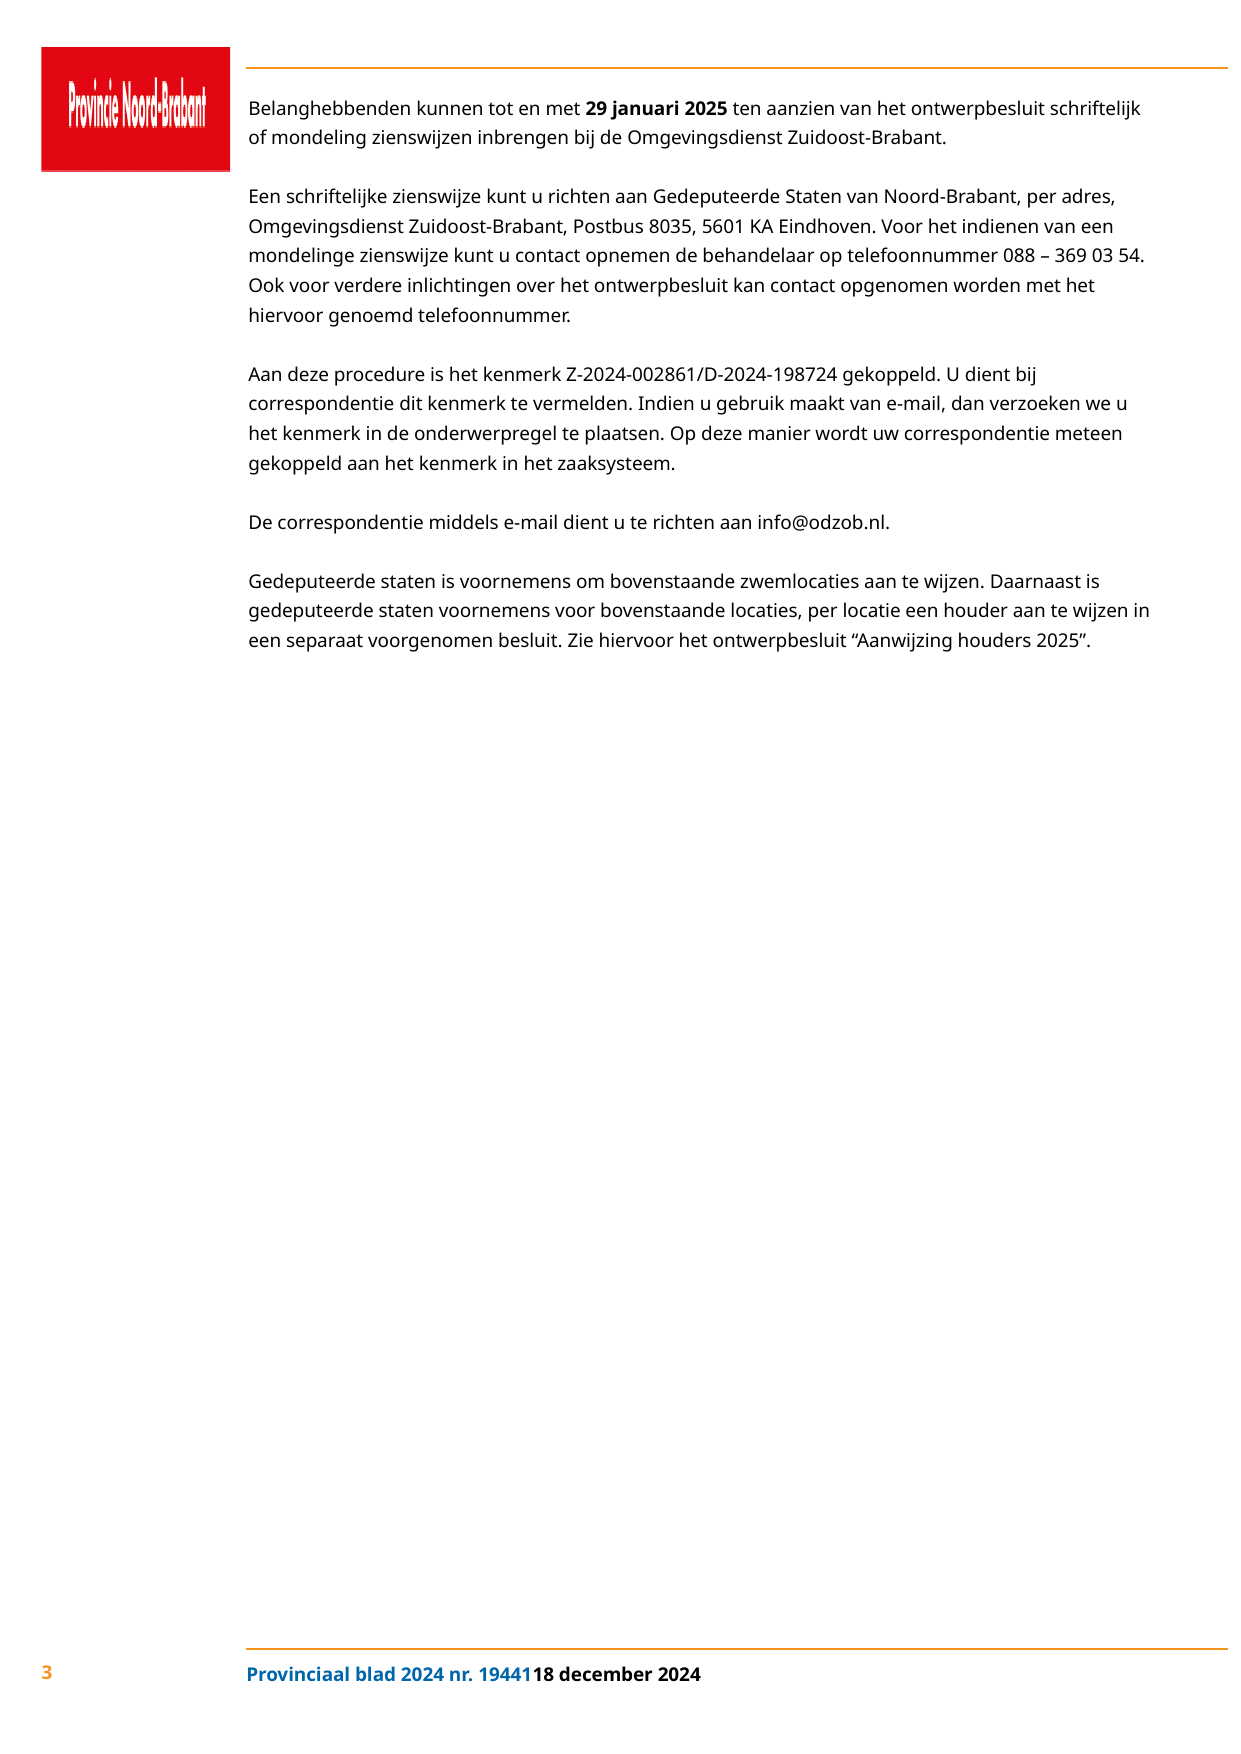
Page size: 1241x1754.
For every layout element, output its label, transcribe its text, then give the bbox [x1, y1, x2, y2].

text De correspondentie middels e-mail dient u te richten aan info@odzob.nl. [248, 509, 1152, 535]
text Aan deze procedure is het kenmerk Z-2024-002861/D-2024-198724 gekoppeld. U dient bij correspondentie dit kenmerk te vermelden. Indien u gebruik maakt van e-mail, dan verzoeken we u het kenmerk in de onderwerpregel te plaatsen. Op deze manier wordt uw correspondentie meteen gekoppeld aan het kenmerk in het zaaksysteem. [248, 361, 1152, 476]
text Belanghebbenden kunnen tot en met 29 januari 2025 ten aanzien van het ontwerpbesluit schriftelijk of mondeling zienswijzen inbrengen bij de Omgevingsdienst Zuidoost-Brabant. [248, 95, 1152, 150]
text Gedeputeerde staten is voornemens om bovenstaande zwemlocaties aan te wijzen. Daarnaast is gedeputeerde staten voornemens voor bovenstaande locaties, per locatie een houder aan te wijzen in een separaat voorgenomen besluit. Zie hiervoor het ontwerpbesluit “Aanwijzing houders 2025”. [248, 568, 1152, 653]
picture [41, 47, 231, 172]
text Een schriftelijke zienswijze kunt u richten aan Gedeputeerde Staten van Noord-Brabant, per adres, Omgevingsdienst Zuidoost-Brabant, Postbus 8035, 5601 KA Eindhoven. Voor het indienen van een mondelinge zienswijze kunt u contact opnemen de behandelaar op telefoonnummer 088 – 369 03 54. Ook voor verdere inlichtingen over het ontwerpbesluit kan contact opgenomen worden met het hiervoor genoemd telefoonnummer. [248, 183, 1152, 328]
